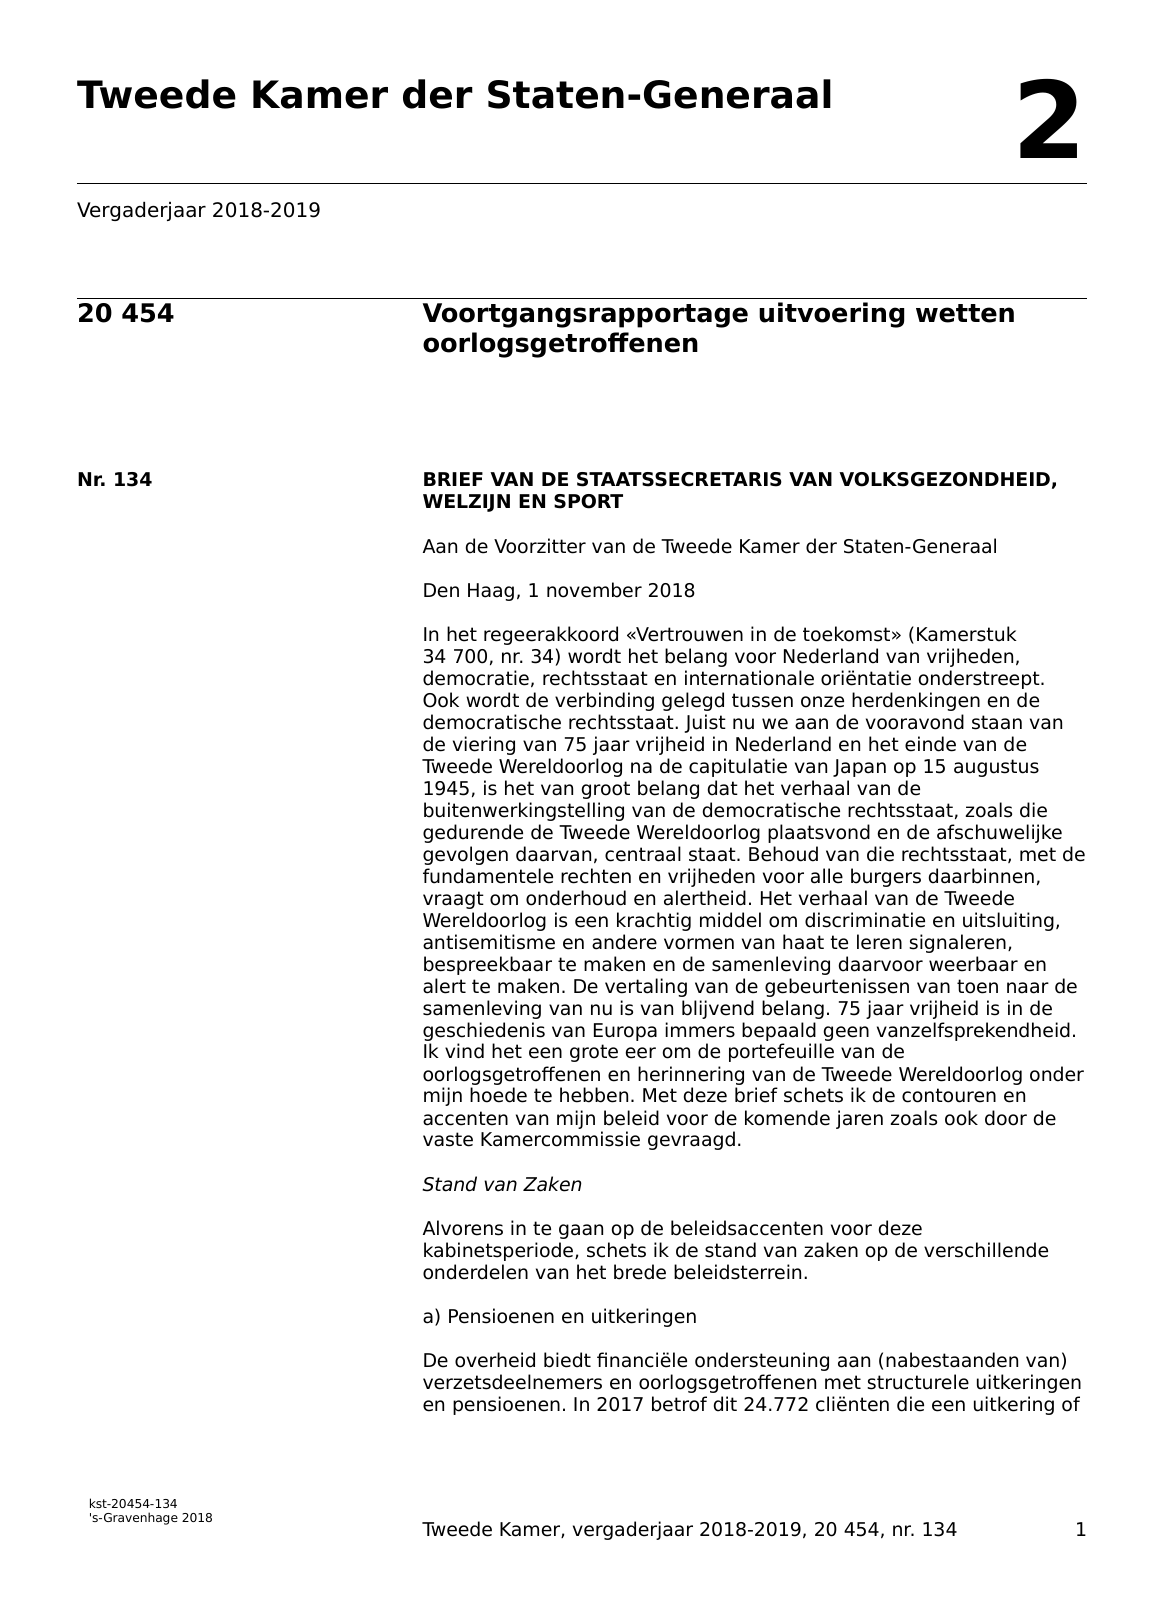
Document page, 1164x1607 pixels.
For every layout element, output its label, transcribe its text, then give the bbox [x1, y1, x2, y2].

text kst-20454-134 [88, 1497, 323, 1511]
subtitle a) Pensioenen en uitkeringen [422, 1306, 1087, 1328]
subtitle 20 454 Voortgangsrapportage uitvoering wetten oorlogsgetroffenen [77, 299, 1087, 358]
text In het regeerakkoord «Vertrouwen in de toekomst» (Kamerstuk 34 700, nr. 34) wordt het belang voor Nederland van vrijheden, democratie, rechtsstaat en internationale oriëntatie onderstreept. Ook wordt de verbinding gelegd tussen onze herdenkingen en de democratische rechtsstaat. Juist nu we aan de vooravond staan van de viering van 75 jaar vrijheid in Nederland en het einde van de Tweede Wereldoorlog na de capitulatie van Japan op 15 augustus 1945, is het van groot belang dat het verhaal van de buitenwerkingstelling van de democratische rechtsstaat, zoals die gedurende de Tweede Wereldoorlog plaatsvond en de afschuwelijke gevolgen daarvan, centraal staat. Behoud van die rechtsstaat, met de fundamentele rechten en vrijheden voor alle burgers daarbinnen, vraagt om onderhoud en alertheid. Het verhaal van de Tweede Wereldoorlog is een krachtig middel om discriminatie en uitsluiting, antisemitisme en andere vormen van haat te leren signaleren, bespreekbaar te maken en de samenleving daarvoor weerbaar en alert te maken. De vertaling van de gebeurtenissen van toen naar de samenleving van nu is van blijvend belang. 75 jaar vrijheid is in de geschiedenis van Europa immers bepaald geen vanzelfsprekendheid. Ik vind het een grote eer om de portefeuille van de oorlogsgetroffenen en herinnering van de Tweede Wereldoorlog onder mijn hoede te hebben. Met deze brief schets ik de contouren en accenten van mijn beleid voor de komende jaren zoals ook door de vaste Kamercommissie gevraagd. [422, 624, 1087, 1151]
text Alvorens in te gaan op de beleidsaccenten voor deze kabinetsperiode, schets ik de stand van zaken op de verschillende onderdelen van het brede beleidsterrein. [422, 1218, 1087, 1284]
table_header Tweede Kamer der Staten-Generaal [77, 59, 886, 183]
subtitle Nr. 134 BRIEF VAN DE STAATSSECRETARIS VAN VOLKSGEZONDHEID, WELZIJN EN SPORT [77, 469, 1087, 513]
text 's-Gravenhage 2018 [88, 1511, 323, 1525]
table_header 2 [886, 59, 1087, 183]
text Aan de Voorzitter van de Tweede Kamer der Staten-Generaal [422, 536, 1087, 557]
table_cell Vergaderjaar 2018-2019 [77, 184, 1087, 298]
text De overheid biedt financiële ondersteuning aan (nabestaanden van) verzetsdeelnemers en oorlogsgetroffenen met structurele uitkeringen en pensioenen. In 2017 betrof dit 24.772 cliënten die een uitkering of [422, 1350, 1087, 1416]
subtitle Stand van Zaken [422, 1173, 1087, 1196]
text Den Haag, 1 november 2018 [422, 580, 1087, 602]
